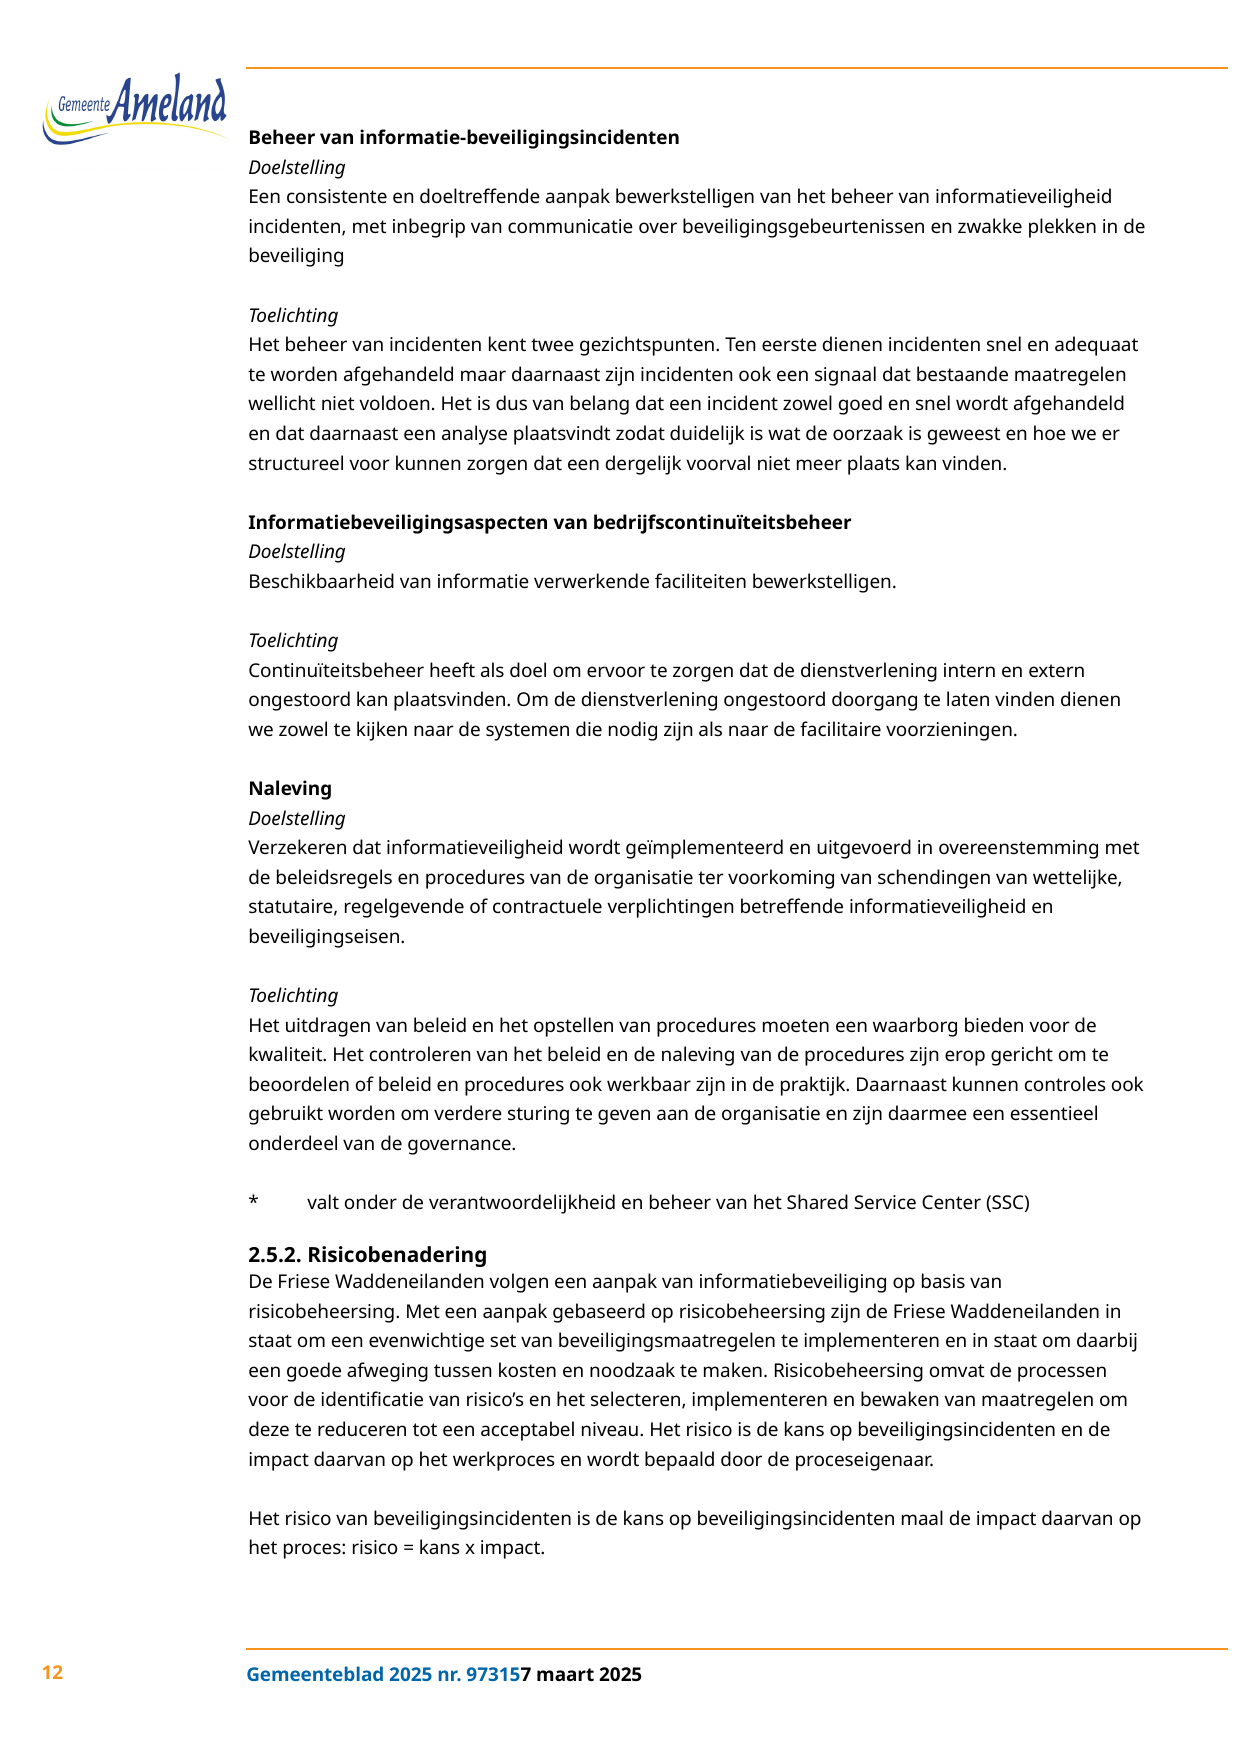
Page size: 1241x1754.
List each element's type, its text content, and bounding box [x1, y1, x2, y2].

text Een consistente en doeltreffende aanpak bewerkstelligen van het beheer van informatieveiligheid incidenten, met inbegrip van communicatie over beveiligingsgebeurtenissen en zwakke plekken in de beveiliging [248, 183, 1152, 268]
text Het beheer van incidenten kent twee gezichtspunten. Ten eerste dienen incidenten snel en adequaat te worden afgehandeld maar daarnaast zijn incidenten ook een signaal dat bestaande maatregelen wellicht niet voldoen. Het is dus van belang dat een incident zowel goed en snel wordt afgehandeld en dat daarnaast een analyse plaatsvindt zodat duidelijk is wat de oorzaak is geweest en hoe we er structureel voor kunnen zorgen dat een dergelijk voorval niet meer plaats kan vinden. [248, 331, 1152, 476]
text De Friese Waddeneilanden volgen een aanpak van informatiebeveiliging op basis van risicobeheersing. Met een aanpak gebaseerd op risicobeheersing zijn de Friese Waddeneilanden in staat om een evenwichtige set van beveiligingsmaatregelen te implementeren en in staat om daarbij een goede afweging tussen kosten en noodzaak te maken. Risicobeheersing omvat de processen voor de identificatie van risico’s en het selecteren, implementeren en bewaken van maatregelen om deze te reduceren tot een acceptabel niveau. Het risico is de kans op beveiligingsincidenten en de impact daarvan op het werkproces en wordt bepaald door de proceseigenaar. [248, 1268, 1152, 1471]
text Beheer van informatie-beveiligingsincidenten [248, 124, 1152, 150]
text Beschikbaarheid van informatie verwerkende faciliteiten bewerkstelligen. [248, 568, 1152, 594]
text Doelstelling [248, 805, 1152, 831]
picture [41, 47, 231, 172]
list valt onder de verantwoordelijkheid en beheer van het Shared Service Center (SSC) [248, 1189, 1152, 1215]
text Toelichting [248, 627, 1152, 653]
text Continuïteitsbeheer heeft als doel om ervoor te zorgen dat de dienstverlening intern en extern ongestoord kan plaatsvinden. Om de dienstverlening ongestoord doorgang te laten vinden dienen we zowel te kijken naar de systemen die nodig zijn als naar de facilitaire voorzieningen. [248, 657, 1152, 742]
text Doelstelling [248, 154, 1152, 180]
text Doelstelling [248, 538, 1152, 564]
text Naleving [248, 775, 1152, 801]
table_header Het risico van beveiligingsincidenten is de kans op beveiligingsincidenten maal de impact daarvan op het proces: risico = kans x impact. [248, 1505, 1152, 1560]
text Toelichting [248, 982, 1152, 1008]
text Het uitdragen van beleid en het opstellen van procedures moeten een waarborg bieden voor de kwaliteit. Het controleren van het beleid en de naleving van de procedures zijn erop gericht om te beoordelen of beleid en procedures ook werkbaar zijn in de praktijk. Daarnaast kunnen controles ook gebruikt worden om verdere sturing te geven aan de organisatie en zijn daarmee een essentieel onderdeel van de governance. [248, 1012, 1152, 1156]
text Verzekeren dat informatieveiligheid wordt geïmplementeerd en uitgevoerd in overeenstemming met de beleidsregels en procedures van de organisatie ter voorkoming van schendingen van wettelijke, statutaire, regelgevende of contractuele verplichtingen betreffende informatieveiligheid en beveiligingseisen. [248, 834, 1152, 949]
text Informatiebeveiligingsaspecten van bedrijfscontinuïteitsbeheer [248, 509, 1152, 535]
text Toelichting [248, 302, 1152, 328]
text 2.5.2. Risicobenadering [248, 1240, 1152, 1268]
